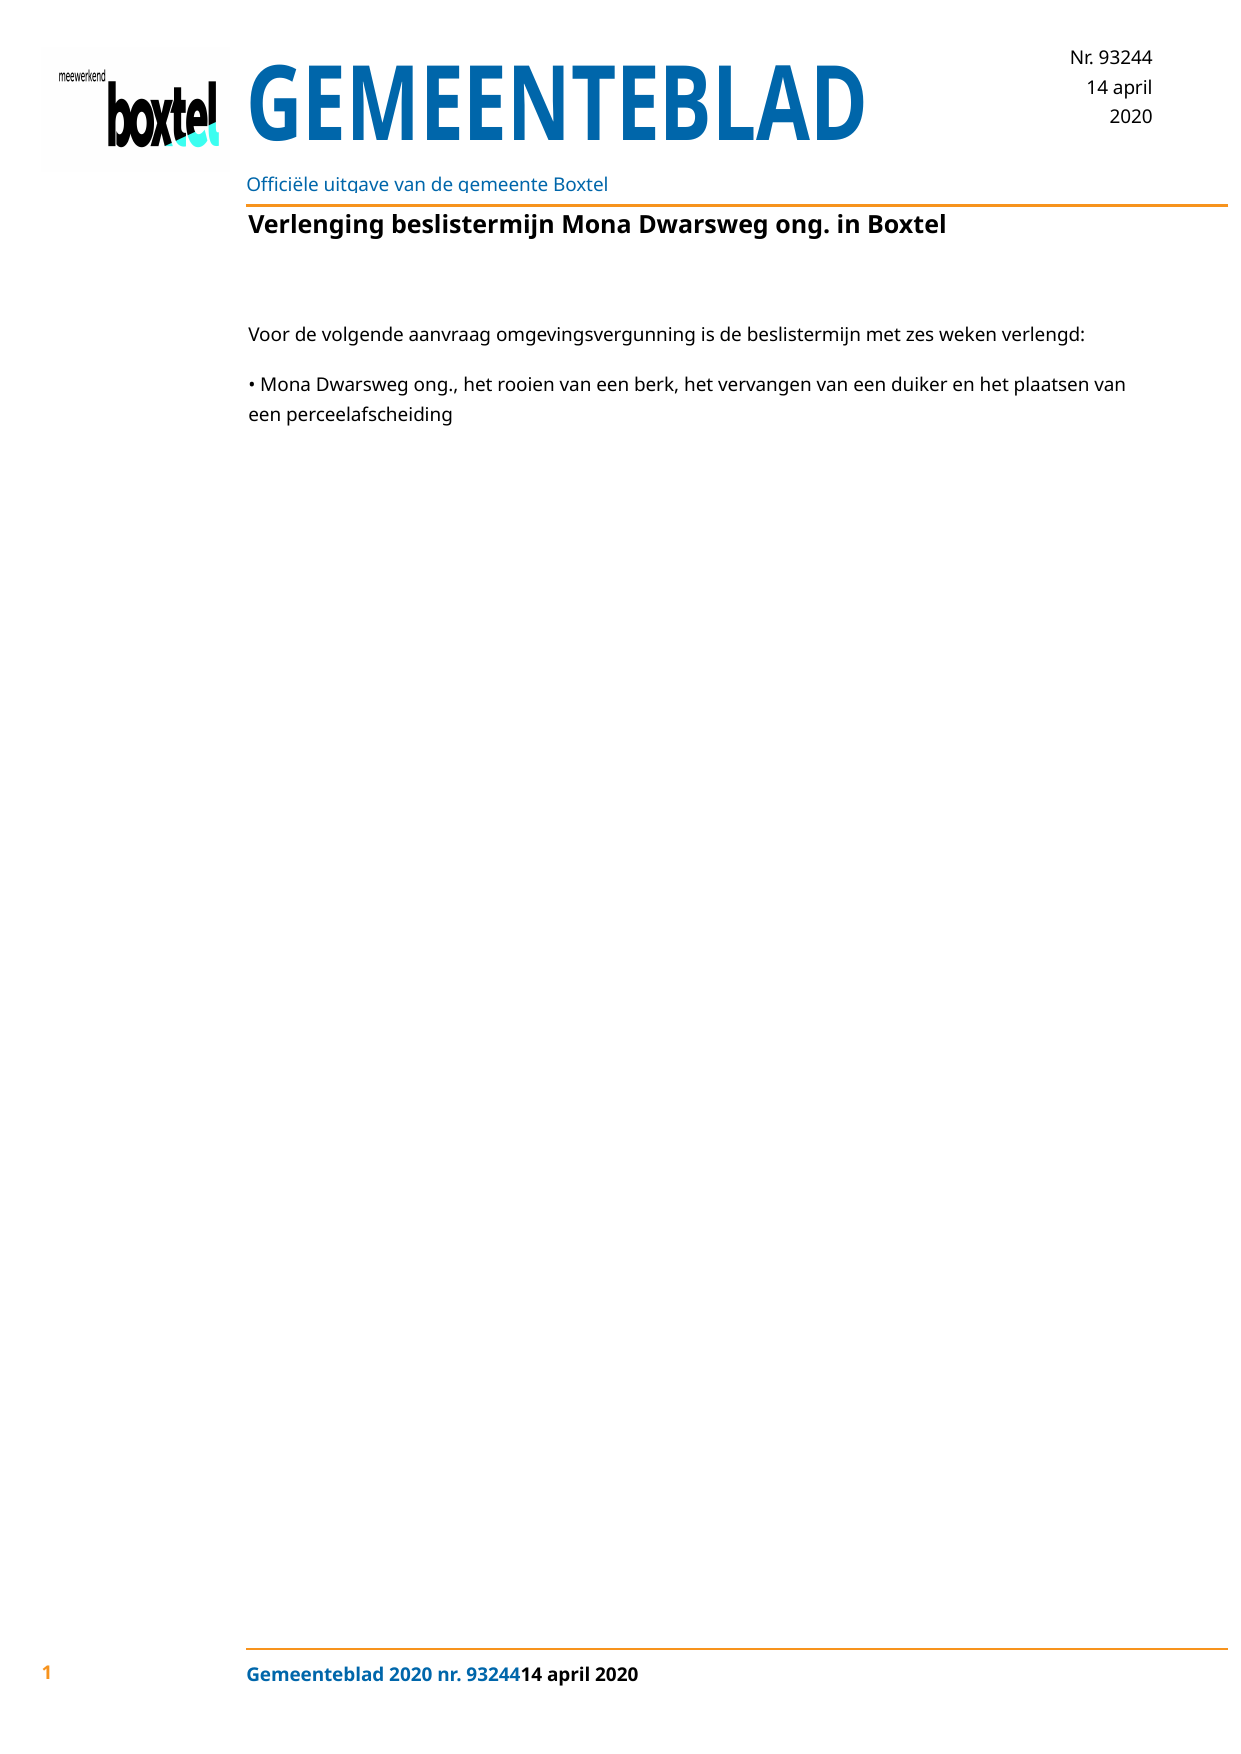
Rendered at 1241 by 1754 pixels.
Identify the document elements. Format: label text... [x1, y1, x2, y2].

picture [41, 47, 231, 172]
text • Mona Dwarsweg ong., het rooien van een berk, het vervangen van een duiker en het plaatsen van een perceelafscheiding [248, 371, 1152, 426]
text Verlenging beslistermijn Mona Dwarsweg ong. in Boxtel [248, 207, 1152, 241]
text Voor de volgende aanvraag omgevingsvergunning is de beslistermijn met zes weken verlengd: [248, 321, 1152, 346]
